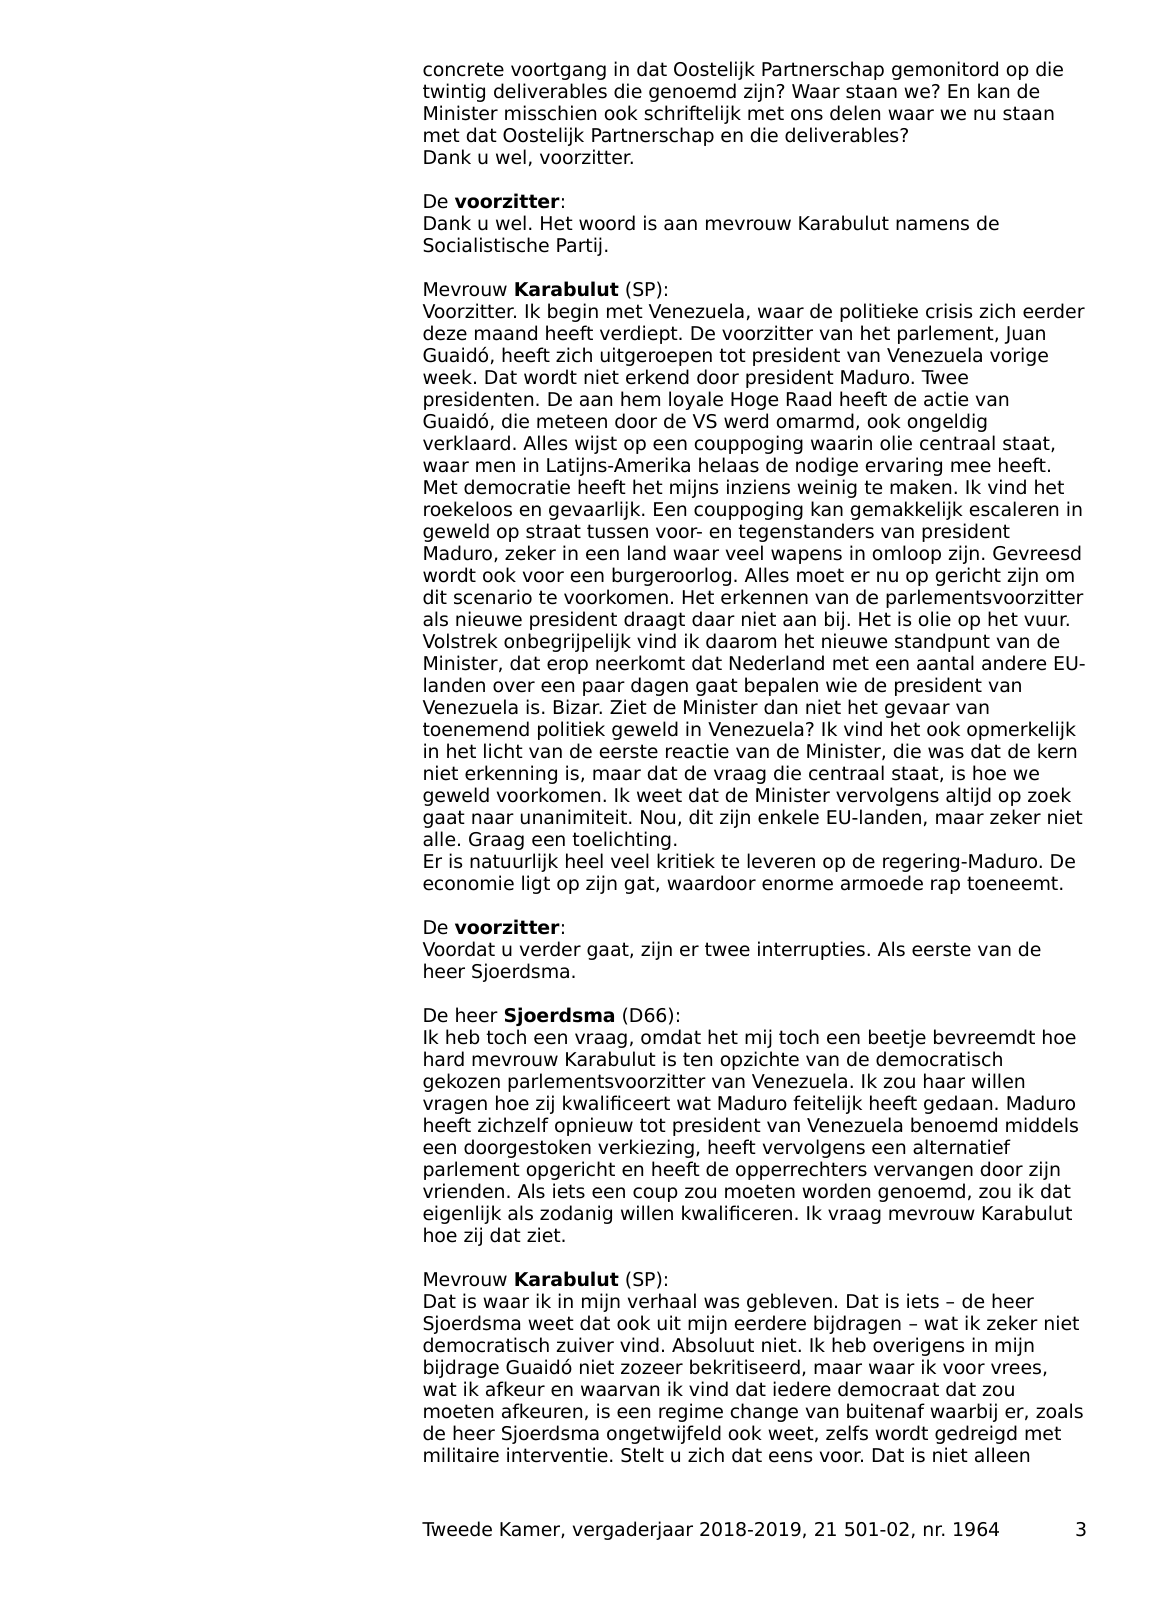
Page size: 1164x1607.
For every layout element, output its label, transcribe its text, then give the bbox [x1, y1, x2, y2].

text De voorzitter: [422, 917, 1087, 939]
text Voorzitter. Ik begin met Venezuela, waar de politieke crisis zich eerder deze maand heeft verdiept. De voorzitter van het parlement, Juan Guaidó, heeft zich uitgeroepen tot president van Venezuela vorige week. Dat wordt niet erkend door president Maduro. Twee presidenten. De aan hem loyale Hoge Raad heeft de actie van Guaidó, die meteen door de VS werd omarmd, ook ongeldig verklaard. Alles wijst op een couppoging waarin olie centraal staat, waar men in Latijns-Amerika helaas de nodige ervaring mee heeft. Met democratie heeft het mijns inziens weinig te maken. Ik vind het roekeloos en gevaarlijk. Een couppoging kan gemakkelijk escaleren in geweld op straat tussen voor- en tegenstanders van president Maduro, zeker in een land waar veel wapens in omloop zijn. Gevreesd wordt ook voor een burgeroorlog. Alles moet er nu op gericht zijn om dit scenario te voorkomen. Het erkennen van de parlementsvoorzitter als nieuwe president draagt daar niet aan bij. Het is olie op het vuur. [422, 301, 1087, 631]
text Mevrouw Karabulut (SP): [422, 279, 1087, 301]
text Voordat u verder gaat, zijn er twee interrupties. Als eerste van de heer Sjoerdsma. [422, 939, 1087, 983]
text Dank u wel. Het woord is aan mevrouw Karabulut namens de Socialistische Partij. [422, 213, 1087, 257]
text De heer Sjoerdsma (D66): [422, 1005, 1087, 1027]
text Mevrouw Karabulut (SP): [422, 1269, 1087, 1291]
text Volstrek onbegrijpelijk vind ik daarom het nieuwe standpunt van de Minister, dat erop neerkomt dat Nederland met een aantal andere EU-landen over een paar dagen gaat bepalen wie de president van Venezuela is. Bizar. Ziet de Minister dan niet het gevaar van toenemend politiek geweld in Venezuela? Ik vind het ook opmerkelijk in het licht van de eerste reactie van de Minister, die was dat de kern niet erkenning is, maar dat de vraag die centraal staat, is hoe we geweld voorkomen. Ik weet dat de Minister vervolgens altijd op zoek gaat naar unanimiteit. Nou, dit zijn enkele EU-landen, maar zeker niet alle. Graag een toelichting. [422, 631, 1087, 851]
text Dat is waar ik in mijn verhaal was gebleven. Dat is iets – de heer Sjoerdsma weet dat ook uit mijn eerdere bijdragen – wat ik zeker niet democratisch zuiver vind. Absoluut niet. Ik heb overigens in mijn bijdrage Guaidó niet zozeer bekritiseerd, maar waar ik voor vrees, wat ik afkeur en waarvan ik vind dat iedere democraat dat zou moeten afkeuren, is een regime change van buitenaf waarbij er, zoals de heer Sjoerdsma ongetwijfeld ook weet, zelfs wordt gedreigd met militaire interventie. Stelt u zich dat eens voor. Dat is niet alleen [422, 1291, 1087, 1467]
text Ik heb toch een vraag, omdat het mij toch een beetje bevreemdt hoe hard mevrouw Karabulut is ten opzichte van de democratisch gekozen parlementsvoorzitter van Venezuela. Ik zou haar willen vragen hoe zij kwalificeert wat Maduro feitelijk heeft gedaan. Maduro heeft zichzelf opnieuw tot president van Venezuela benoemd middels een doorgestoken verkiezing, heeft vervolgens een alternatief parlement opgericht en heeft de opperrechters vervangen door zijn vrienden. Als iets een coup zou moeten worden genoemd, zou ik dat eigenlijk als zodanig willen kwalificeren. Ik vraag mevrouw Karabulut hoe zij dat ziet. [422, 1027, 1087, 1247]
text De voorzitter: [422, 191, 1087, 213]
text concrete voortgang in dat Oostelijk Partnerschap gemonitord op die twintig deliverables die genoemd zijn? Waar staan we? En kan de Minister misschien ook schriftelijk met ons delen waar we nu staan met dat Oostelijk Partnerschap en die deliverables? [422, 59, 1087, 147]
text Dank u wel, voorzitter. [422, 147, 1087, 169]
text Er is natuurlijk heel veel kritiek te leveren op de regering-Maduro. De economie ligt op zijn gat, waardoor enorme armoede rap toeneemt. [422, 851, 1087, 895]
